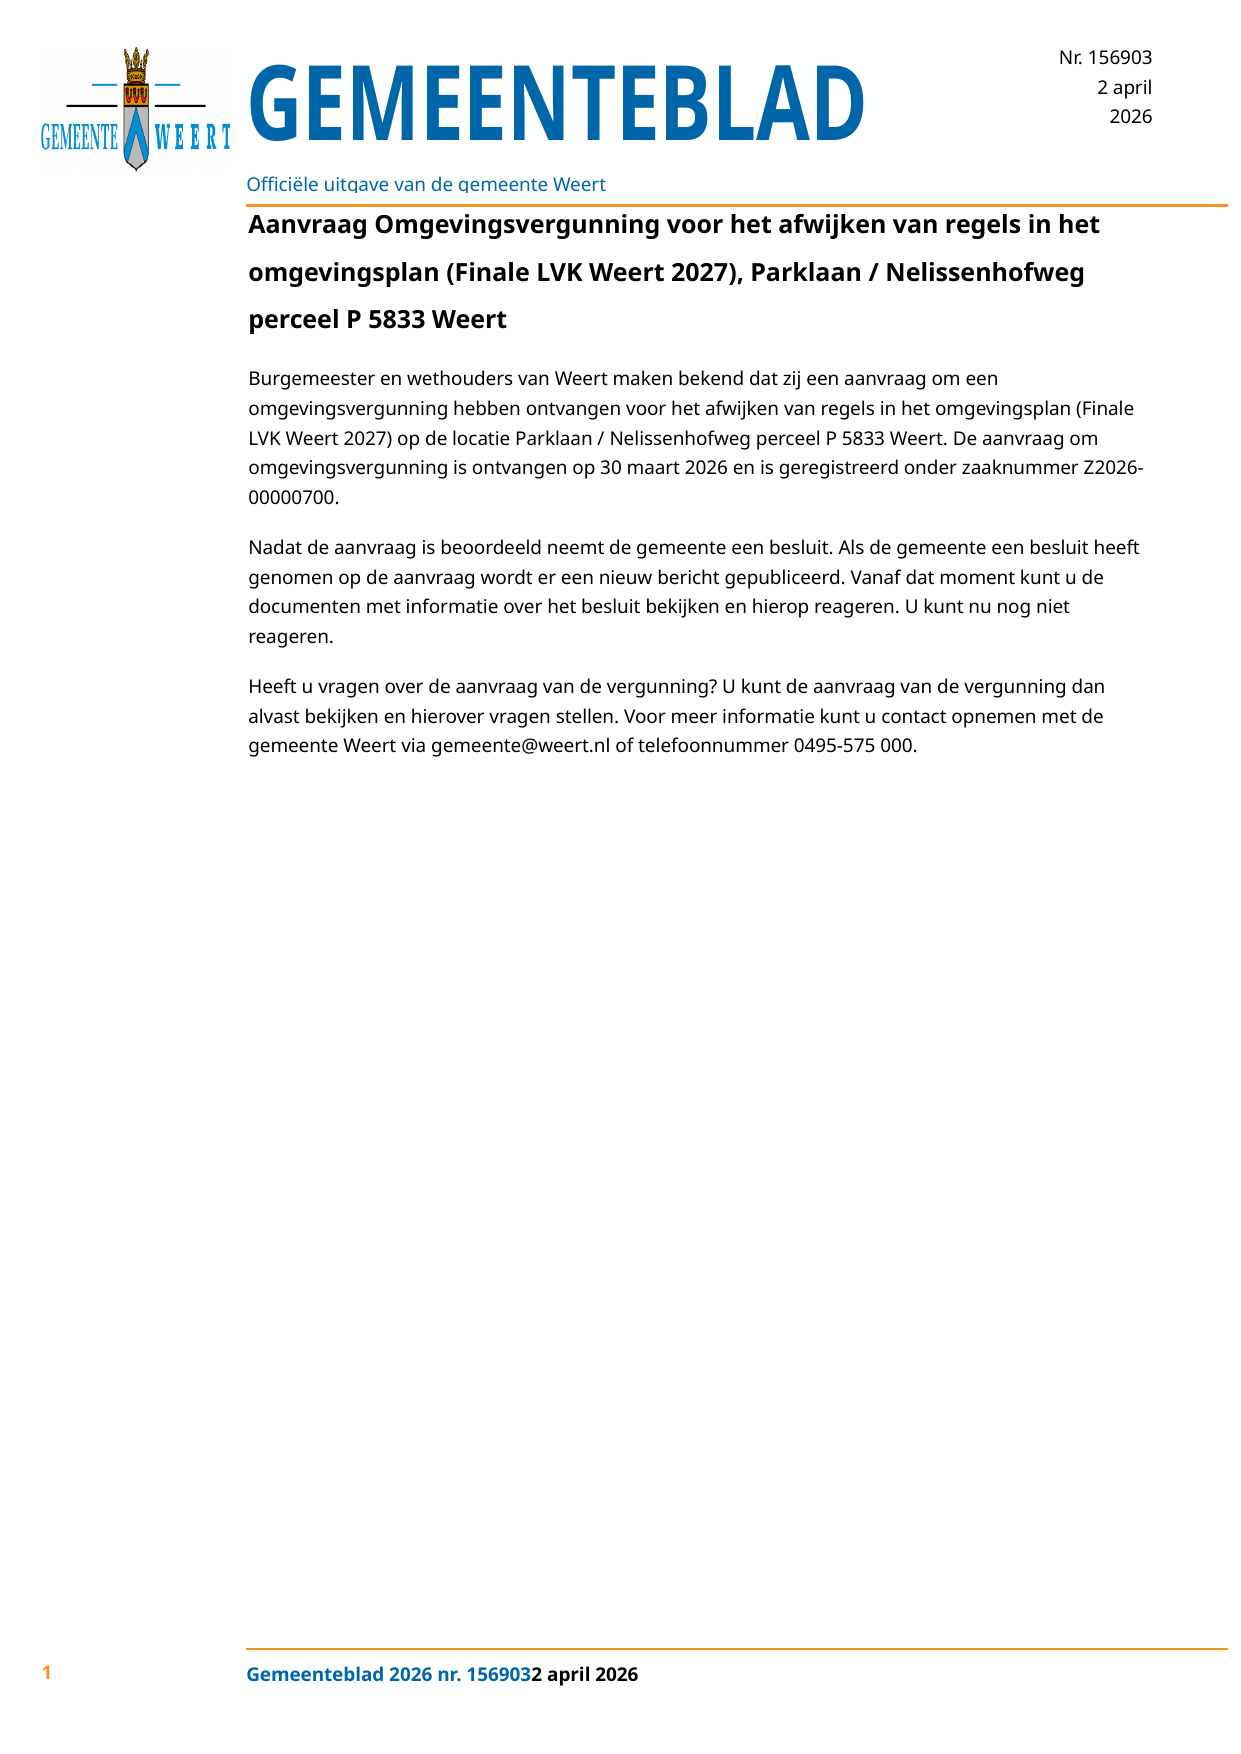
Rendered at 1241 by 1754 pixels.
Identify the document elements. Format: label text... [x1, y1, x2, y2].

text Heeft u vragen over de aanvraag van de vergunning? U kunt de aanvraag van de vergunning dan alvast bekijken en hierover vragen stellen. Voor meer informatie kunt u contact opnemen met de gemeente Weert via gemeente@weert.nl of telefoonnummer 0495-575 000. [248, 673, 1152, 758]
picture [41, 47, 231, 172]
text Nadat de aanvraag is beoordeeld neemt de gemeente een besluit. Als de gemeente een besluit heeft genomen op de aanvraag wordt er een nieuw bericht gepubliceerd. Vanaf dat moment kunt u de documenten met informatie over het besluit bekijken en hierop reageren. U kunt nu nog niet reageren. [248, 534, 1152, 649]
text Burgemeester en wethouders van Weert maken bekend dat zij een aanvraag om een omgevingsvergunning hebben ontvangen voor het afwijken van regels in het omgevingsplan (Finale LVK Weert 2027) op de locatie Parklaan / Nelissenhofweg perceel P 5833 Weert. De aanvraag om omgevingsvergunning is ontvangen op 30 maart 2026 en is geregistreerd onder zaaknummer Z2026-00000700. [248, 366, 1152, 509]
text Aanvraag Omgevingsvergunning voor het afwijken van regels in het omgevingsplan (Finale LVK Weert 2027), Parklaan / Nelissenhofweg perceel P 5833 Weert [248, 207, 1152, 336]
